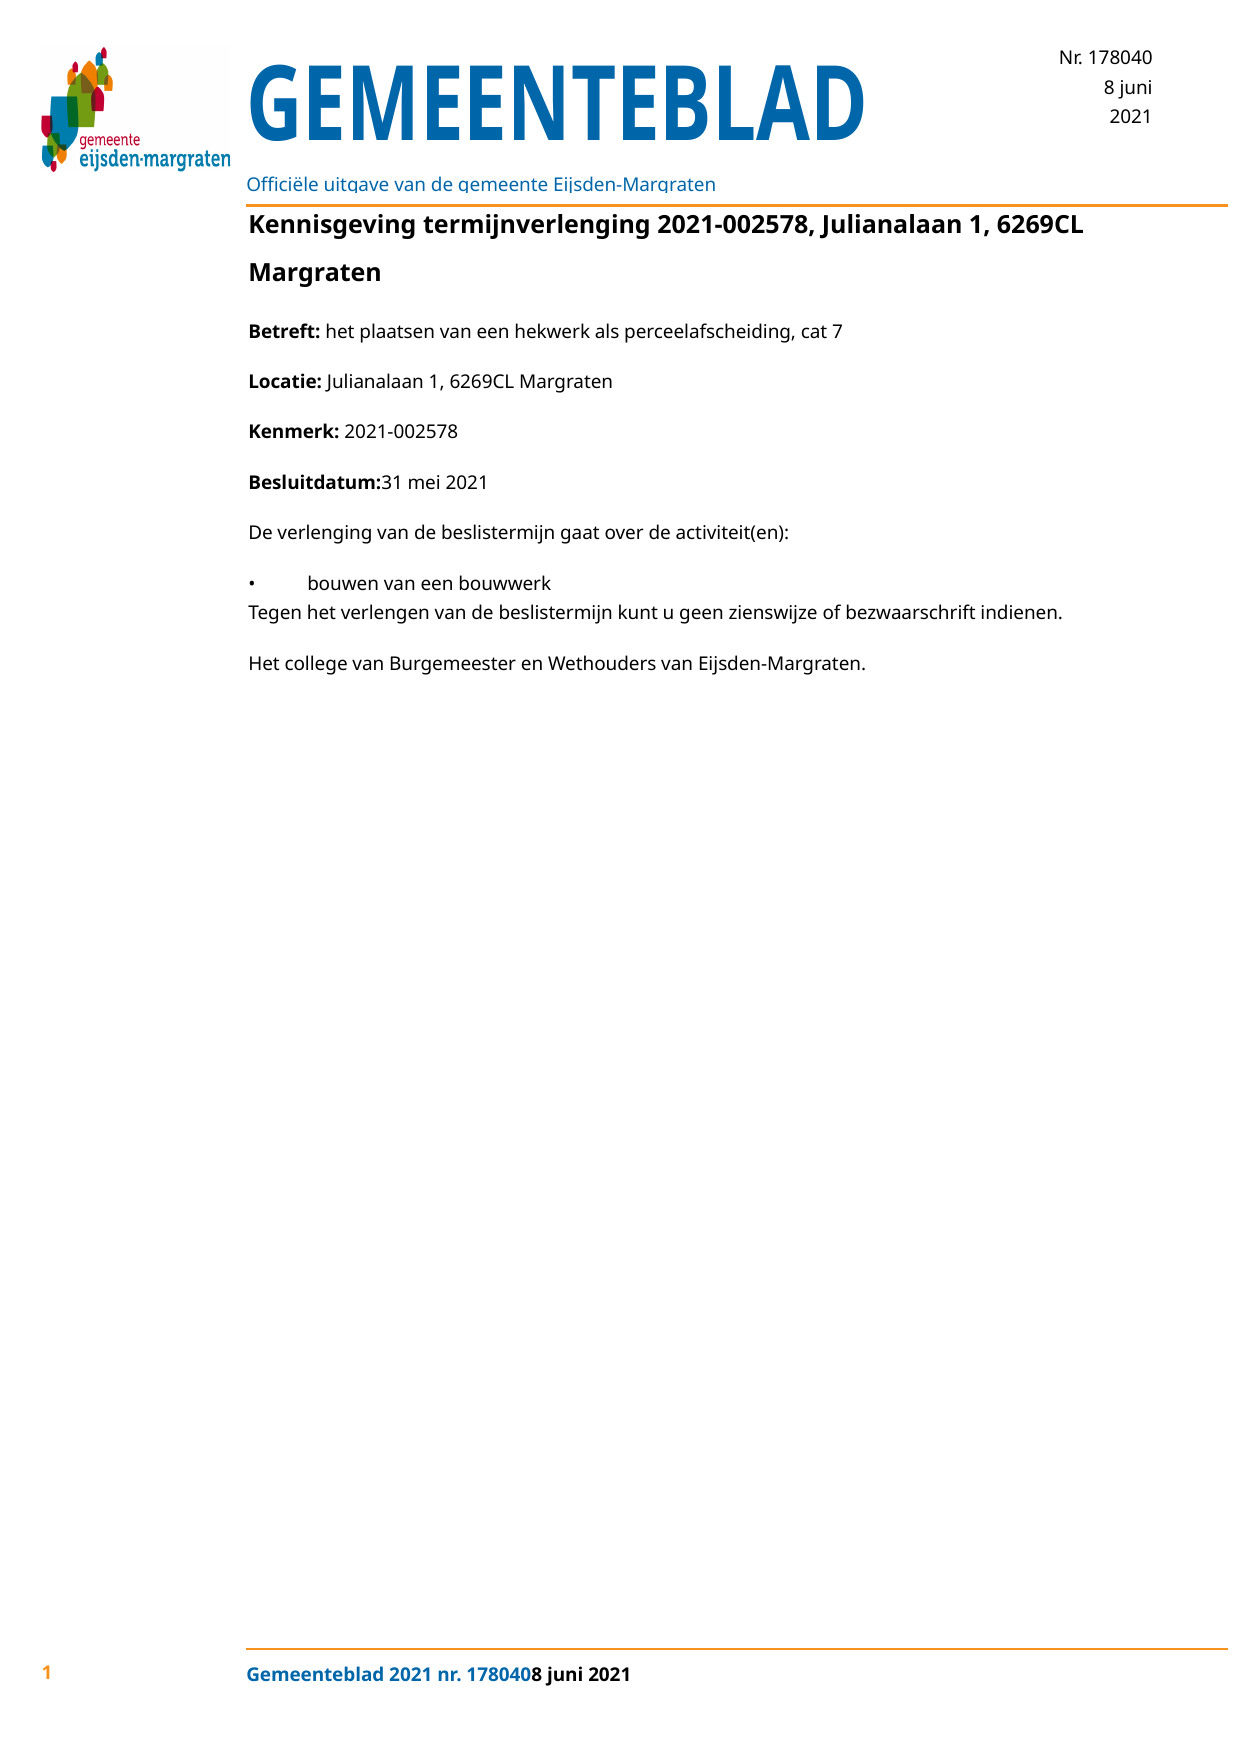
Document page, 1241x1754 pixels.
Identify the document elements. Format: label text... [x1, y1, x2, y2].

text Kenmerk: 2021-002578 [248, 419, 1152, 444]
text Kennisgeving termijnverlenging 2021-002578, Julianalaan 1, 6269CL Margraten [248, 207, 1152, 288]
text Het college van Burgemeester en Wethouders van Eijsden-Margraten. [248, 650, 1152, 676]
text De verlenging van de beslistermijn gaat over de activiteit(en): [248, 519, 1152, 545]
picture [41, 47, 231, 172]
list bouwen van een bouwwerk [248, 570, 1152, 596]
text Locatie: Julianalaan 1, 6269CL Margraten [248, 368, 1152, 394]
text Tegen het verlengen van de beslistermijn kunt u geen zienswijze of bezwaarschrift indienen. [248, 599, 1152, 625]
text Betreft: het plaatsen van een hekwerk als perceelafscheiding, cat 7 [248, 318, 1152, 344]
text Besluitdatum:31 mei 2021 [248, 469, 1152, 495]
